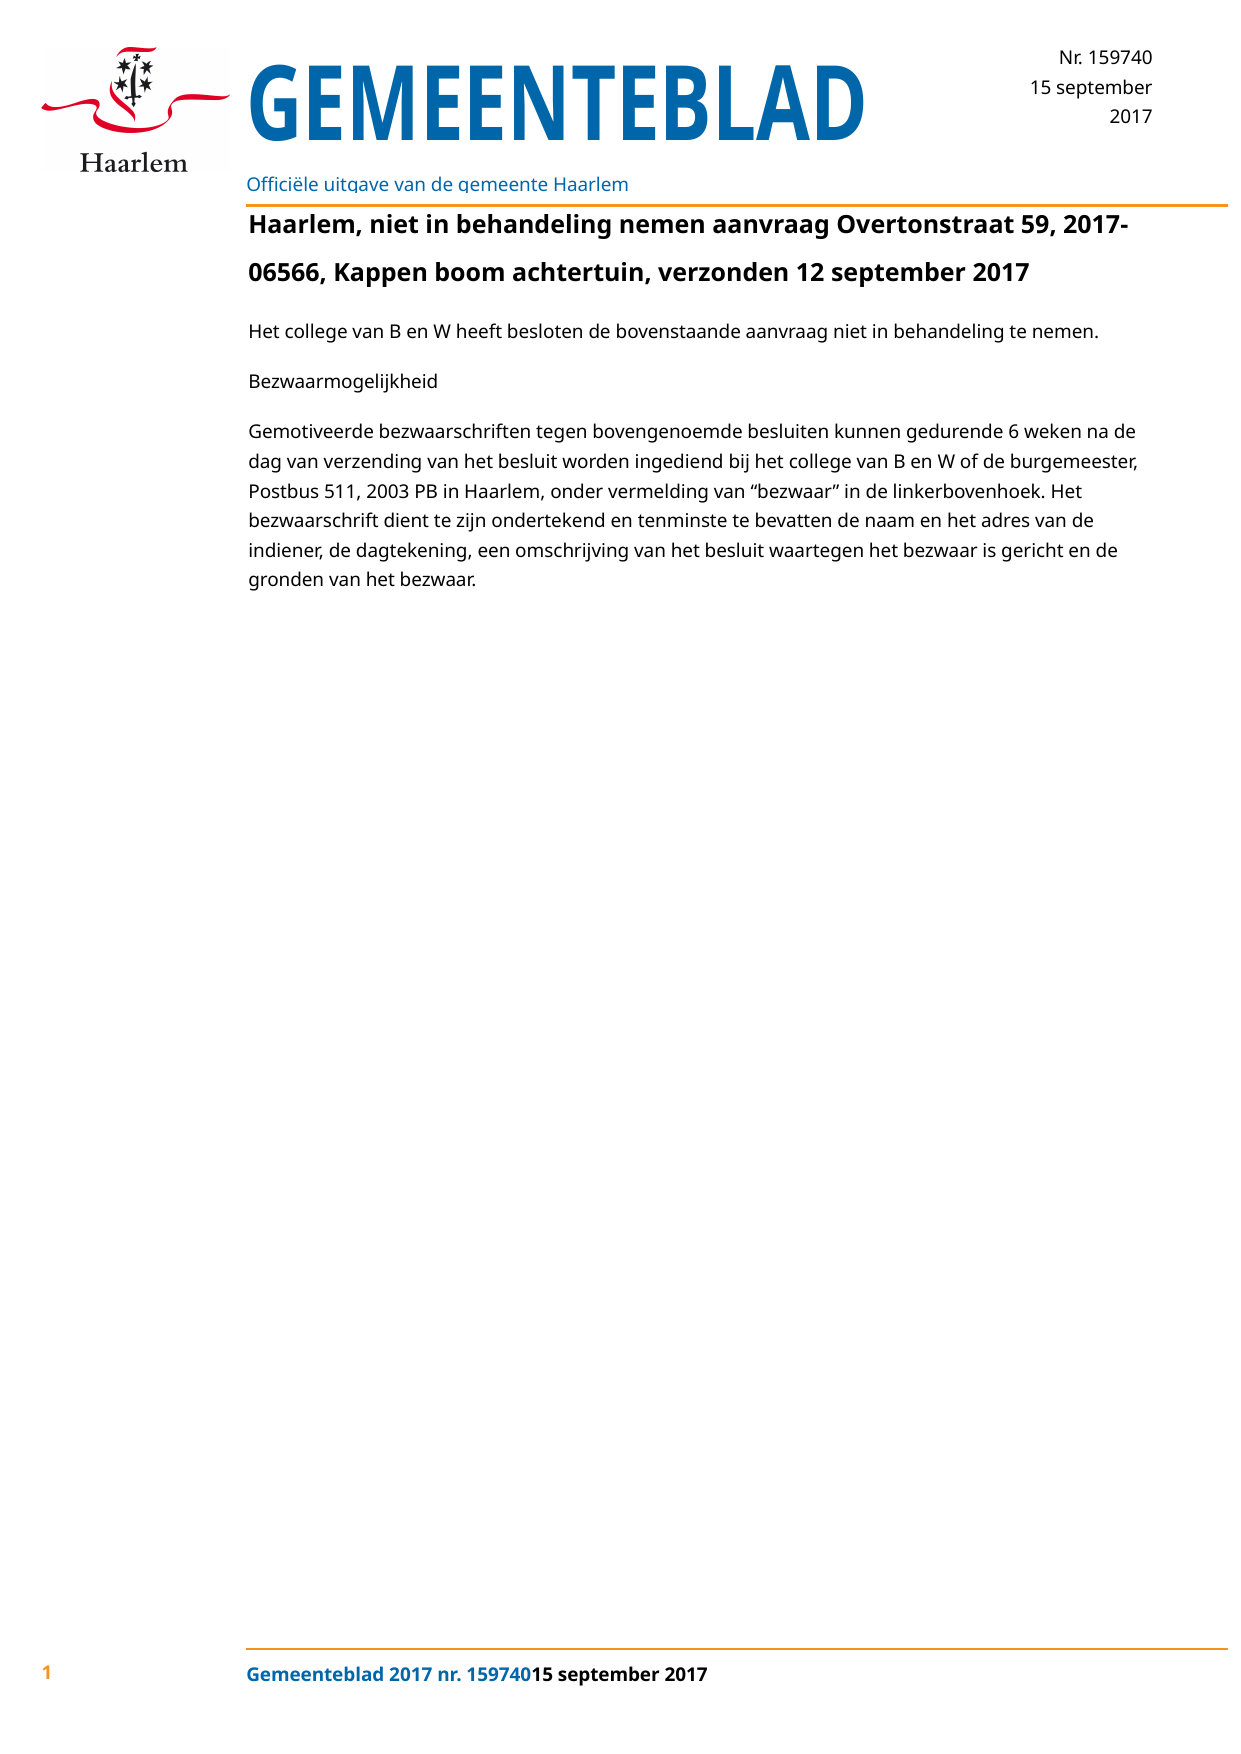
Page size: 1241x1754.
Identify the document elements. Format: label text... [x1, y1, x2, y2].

picture [41, 47, 231, 172]
text Bezwaarmogelijkheid [248, 368, 1152, 394]
text Haarlem, niet in behandeling nemen aanvraag Overtonstraat 59, 2017-06566, Kappen boom achtertuin, verzonden 12 september 2017 [248, 207, 1152, 288]
text Het college van B en W heeft besloten de bovenstaande aanvraag niet in behandeling te nemen. [248, 318, 1152, 344]
text Gemotiveerde bezwaarschriften tegen bovengenoemde besluiten kunnen gedurende 6 weken na de dag van verzending van het besluit worden ingediend bij het college van B en W of de burgemeester, Postbus 511, 2003 PB in Haarlem, onder vermelding van “bezwaar” in de linkerbovenhoek. Het bezwaarschrift dient te zijn ondertekend en tenminste te bevatten de naam en het adres van de indiener, de dagtekening, een omschrijving van het besluit waartegen het bezwaar is gericht en de gronden van het bezwaar. [248, 419, 1152, 592]
